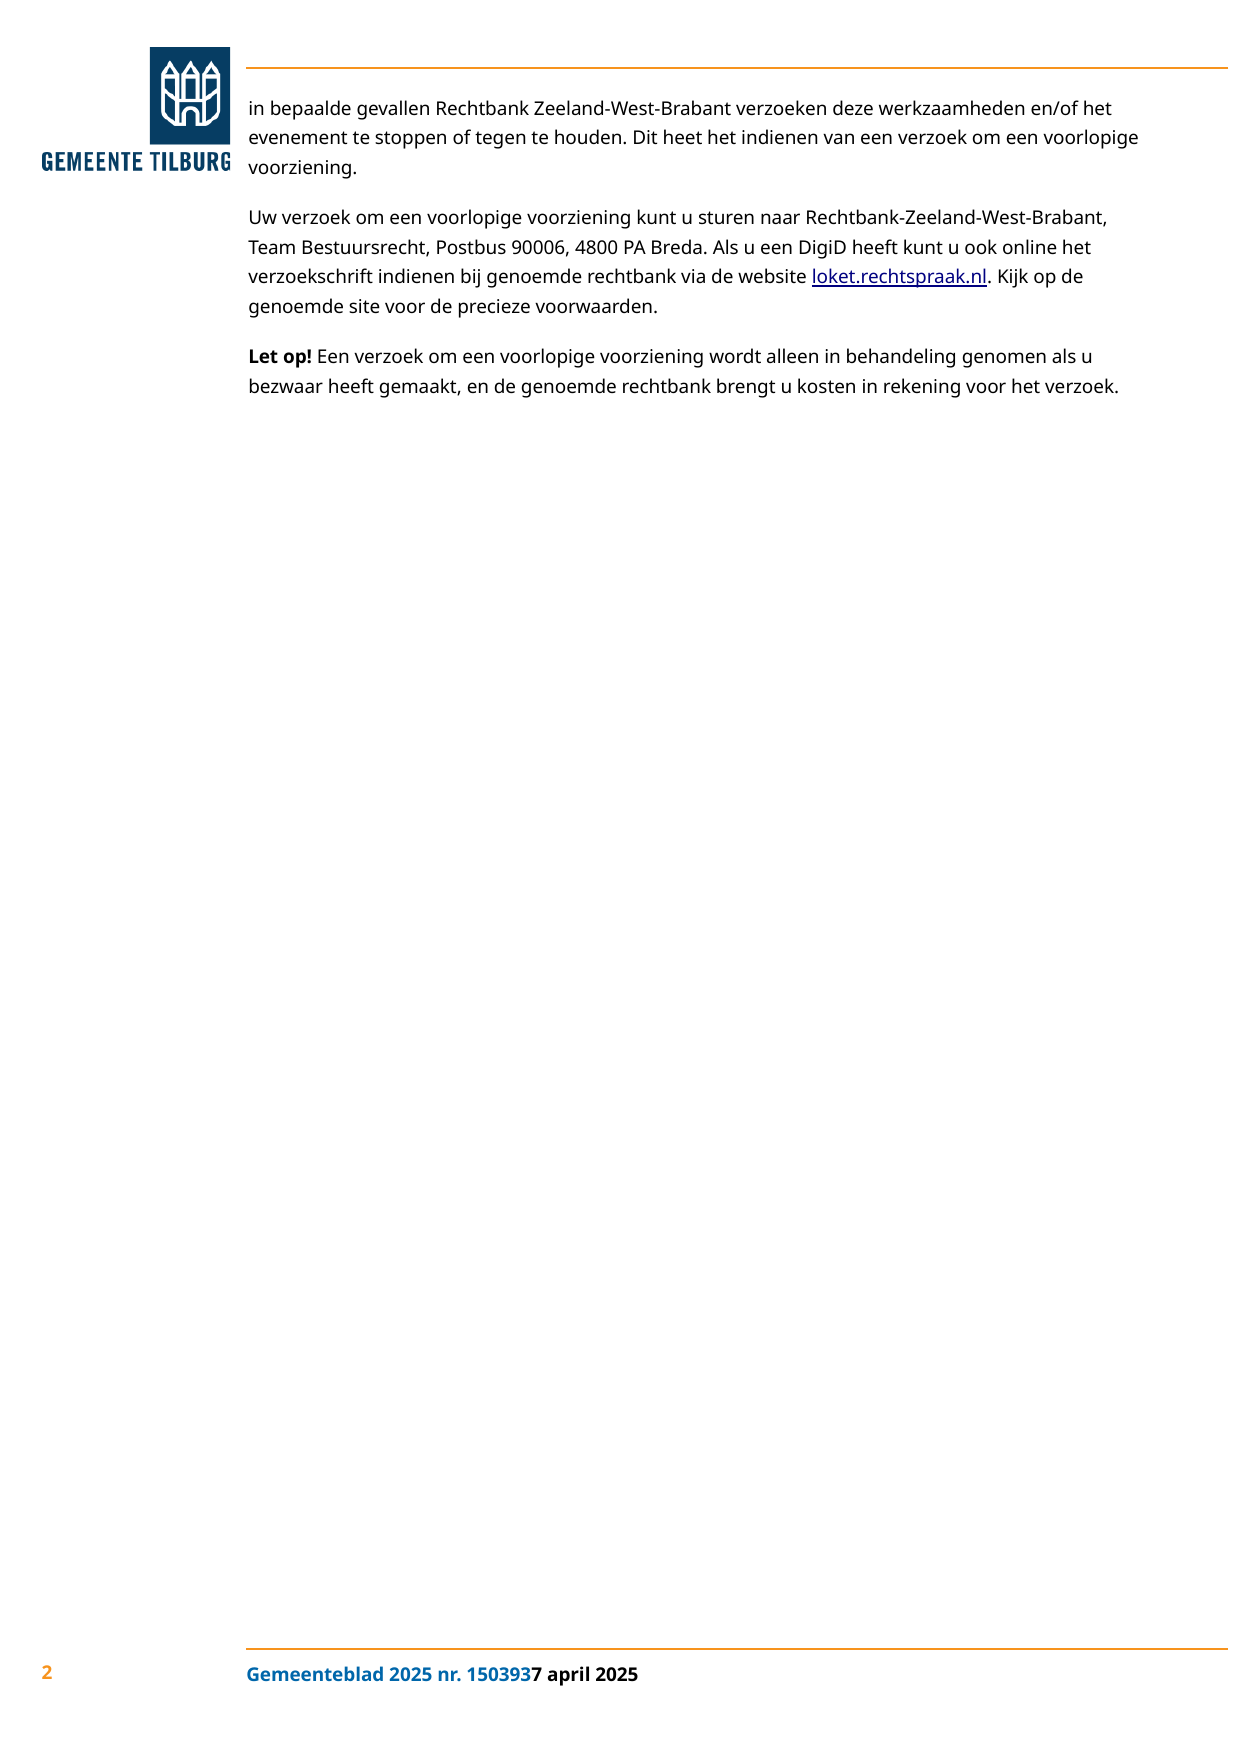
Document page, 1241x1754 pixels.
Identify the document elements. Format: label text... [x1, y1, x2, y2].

picture [41, 47, 231, 172]
text Uw verzoek om een voorlopige voorziening kunt u sturen naar Rechtbank-Zeeland-West-Brabant, Team Bestuursrecht, Postbus 90006, 4800 PA Breda. Als u een DigiD heeft kunt u ook online het verzoekschrift indienen bij genoemde rechtbank via de website loket.rechtspraak.nl. Kijk op de genoemde site voor de precieze voorwaarden. [248, 204, 1152, 319]
text in bepaalde gevallen Rechtbank Zeeland-West-Brabant verzoeken deze werkzaamheden en/of het evenement te stoppen of tegen te houden. Dit heet het indienen van een verzoek om een voorlopige voorziening. [248, 95, 1152, 180]
text Let op! Een verzoek om een voorlopige voorziening wordt alleen in behandeling genomen als u bezwaar heeft gemaakt, en de genoemde rechtbank brengt u kosten in rekening voor het verzoek. [248, 343, 1152, 399]
